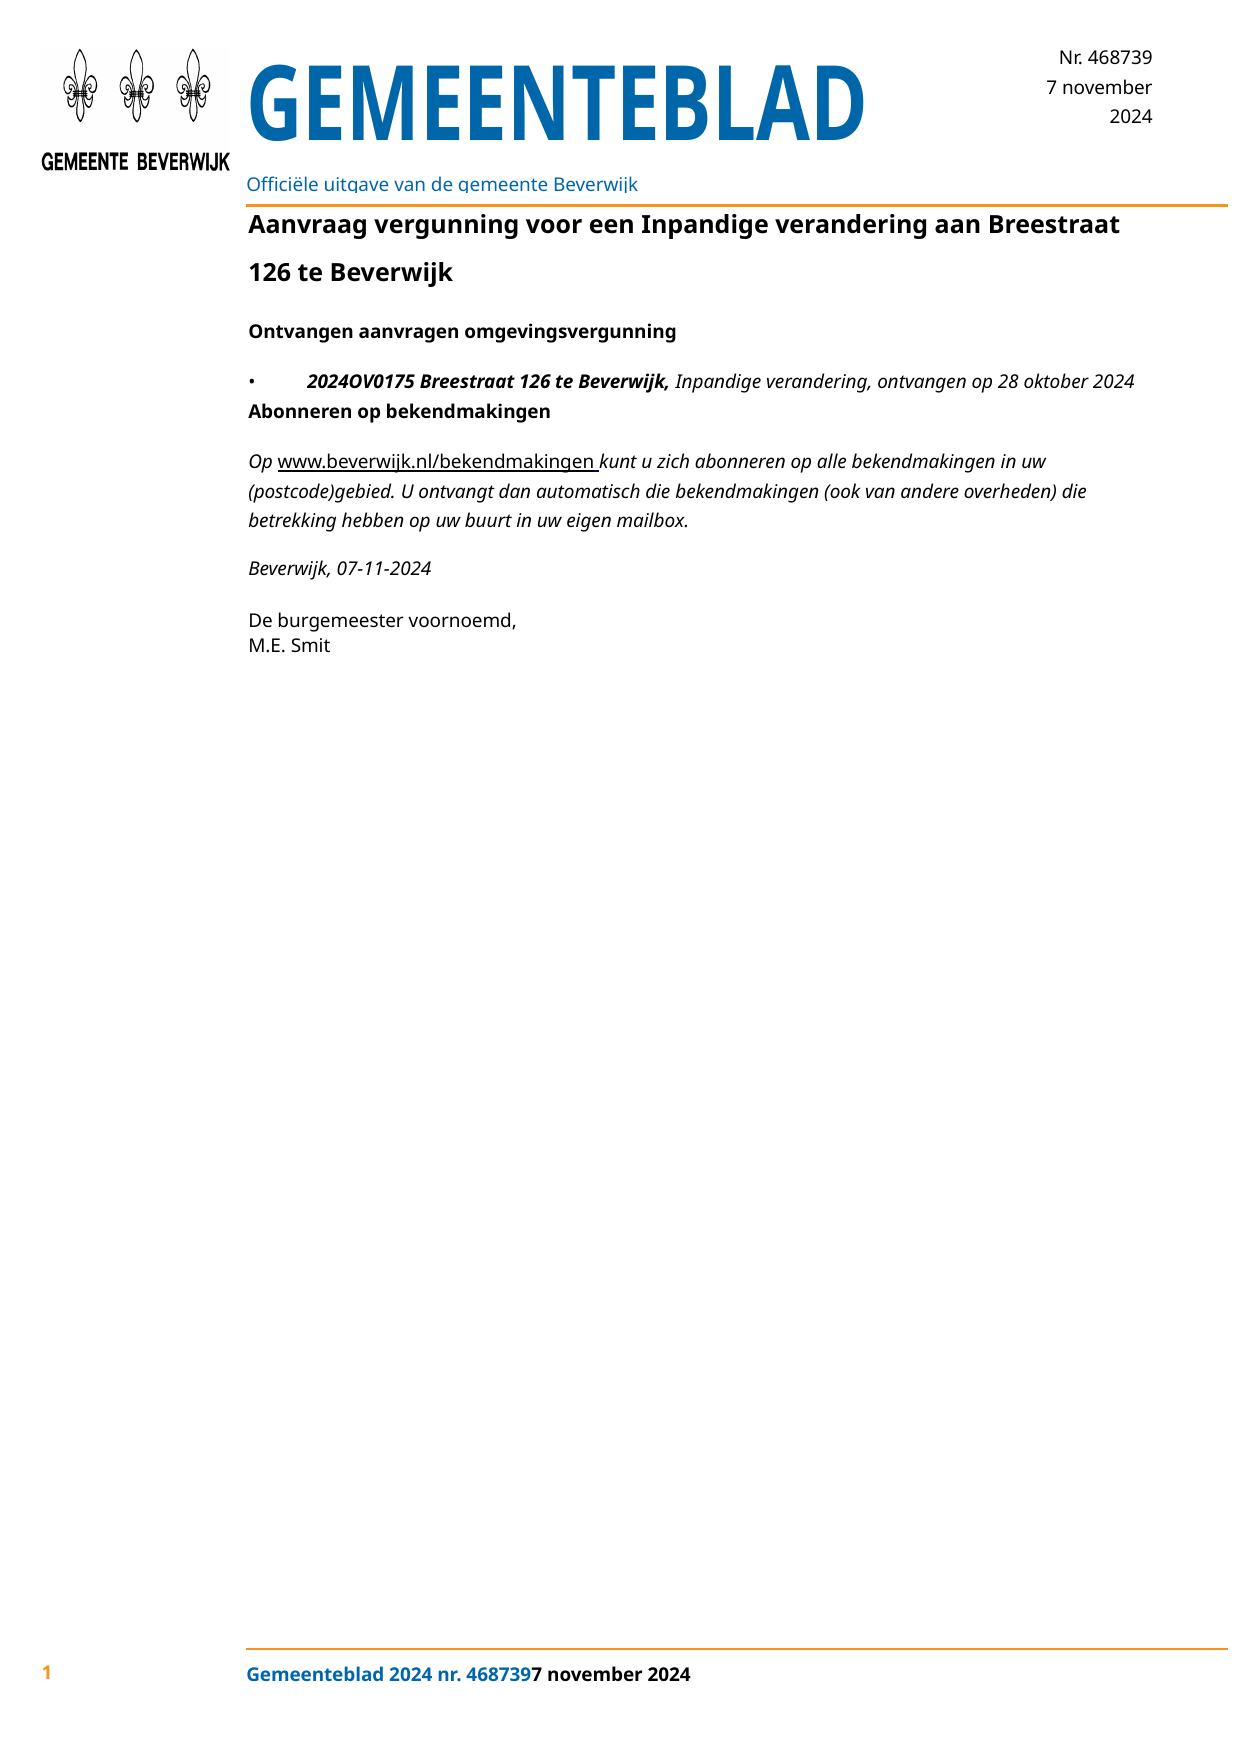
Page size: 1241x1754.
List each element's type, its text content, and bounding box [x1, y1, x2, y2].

list 2024OV0175 Breestraat 126 te Beverwijk, Inpandige verandering, ontvangen op 28 oktober 2024 [248, 368, 1152, 394]
text M.E. Smit [248, 632, 1152, 658]
text Aanvraag vergunning voor een Inpandige verandering aan Breestraat 126 te Beverwijk [248, 207, 1152, 288]
text Beverwijk, 07-11-2024 [248, 555, 1152, 581]
picture [41, 47, 231, 172]
text Ontvangen aanvragen omgevingsvergunning [248, 318, 1152, 344]
text Abonneren op bekendmakingen [248, 398, 1152, 424]
text De burgemeester voornoemd, [248, 607, 1152, 632]
text Op www.beverwijk.nl/bekendmakingen kunt u zich abonneren op alle bekendmakingen in uw (postcode)gebied. U ontvangt dan automatisch die bekendmakingen (ook van andere overheden) die betrekking hebben op uw buurt in uw eigen mailbox. [248, 448, 1152, 533]
